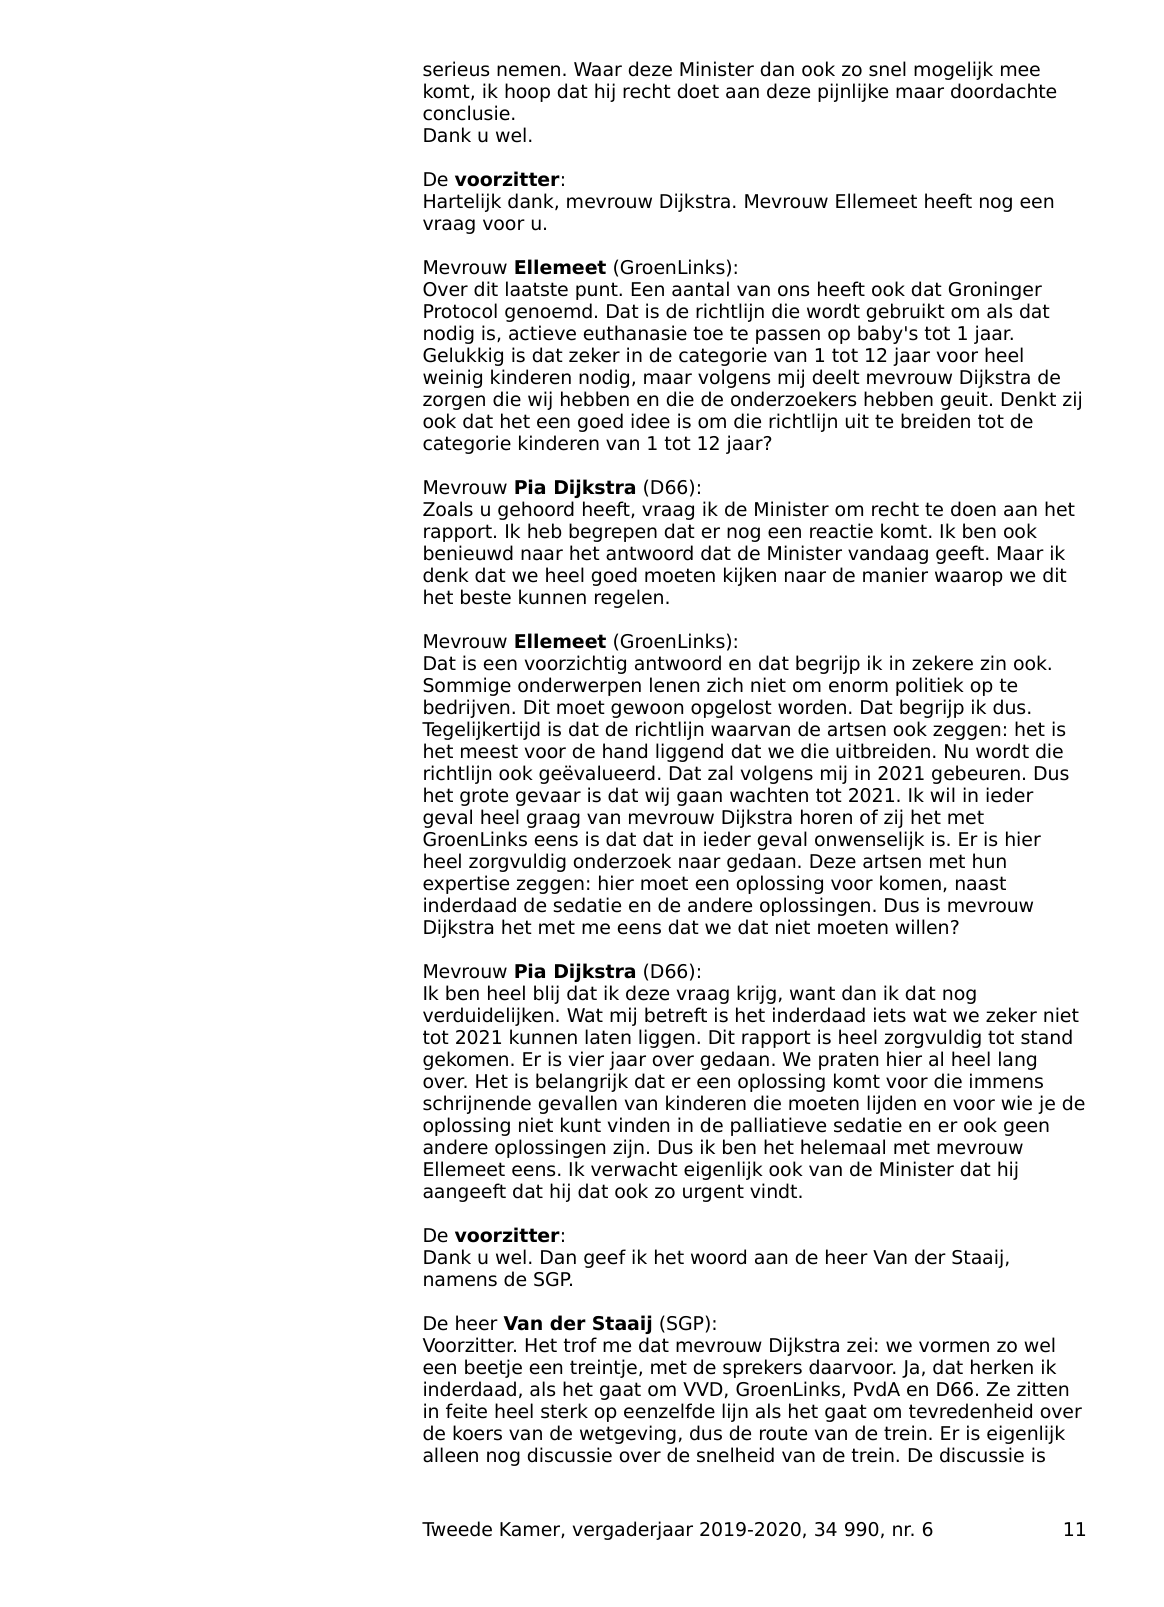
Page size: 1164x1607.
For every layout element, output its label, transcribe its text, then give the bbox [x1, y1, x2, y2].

text Zoals u gehoord heeft, vraag ik de Minister om recht te doen aan het rapport. Ik heb begrepen dat er nog een reactie komt. Ik ben ook benieuwd naar het antwoord dat de Minister vandaag geeft. Maar ik denk dat we heel goed moeten kijken naar de manier waarop we dit het beste kunnen regelen. [422, 499, 1087, 609]
text Ik ben heel blij dat ik deze vraag krijg, want dan ik dat nog verduidelijken. Wat mij betreft is het inderdaad iets wat we zeker niet tot 2021 kunnen laten liggen. Dit rapport is heel zorgvuldig tot stand gekomen. Er is vier jaar over gedaan. We praten hier al heel lang over. Het is belangrijk dat er een oplossing komt voor die immens schrijnende gevallen van kinderen die moeten lijden en voor wie je de oplossing niet kunt vinden in de palliatieve sedatie en er ook geen andere oplossingen zijn. Dus ik ben het helemaal met mevrouw Ellemeet eens. Ik verwacht eigenlijk ook van de Minister dat hij aangeeft dat hij dat ook zo urgent vindt. [422, 983, 1087, 1203]
text Mevrouw Pia Dijkstra (D66): [422, 477, 1087, 499]
text Mevrouw Pia Dijkstra (D66): [422, 961, 1087, 983]
text Dank u wel. Dan geef ik het woord aan de heer Van der Staaij, namens de SGP. [422, 1247, 1087, 1291]
text Dat is een voorzichtig antwoord en dat begrijp ik in zekere zin ook. Sommige onderwerpen lenen zich niet om enorm politiek op te bedrijven. Dit moet gewoon opgelost worden. Dat begrijp ik dus. Tegelijkertijd is dat de richtlijn waarvan de artsen ook zeggen: het is het meest voor de hand liggend dat we die uitbreiden. Nu wordt die richtlijn ook geëvalueerd. Dat zal volgens mij in 2021 gebeuren. Dus het grote gevaar is dat wij gaan wachten tot 2021. Ik wil in ieder geval heel graag van mevrouw Dijkstra horen of zij het met GroenLinks eens is dat dat in ieder geval onwenselijk is. Er is hier heel zorgvuldig onderzoek naar gedaan. Deze artsen met hun expertise zeggen: hier moet een oplossing voor komen, naast inderdaad de sedatie en de andere oplossingen. Dus is mevrouw Dijkstra het met me eens dat we dat niet moeten willen? [422, 653, 1087, 939]
text Voorzitter. Het trof me dat mevrouw Dijkstra zei: we vormen zo wel een beetje een treintje, met de sprekers daarvoor. Ja, dat herken ik inderdaad, als het gaat om VVD, GroenLinks, PvdA en D66. Ze zitten in feite heel sterk op eenzelfde lijn als het gaat om tevredenheid over de koers van de wetgeving, dus de route van de trein. Er is eigenlijk alleen nog discussie over de snelheid van de trein. De discussie is [422, 1335, 1087, 1467]
text De voorzitter: [422, 1225, 1087, 1247]
text Mevrouw Ellemeet (GroenLinks): [422, 257, 1087, 279]
text Dank u wel. [422, 125, 1087, 147]
text Mevrouw Ellemeet (GroenLinks): [422, 631, 1087, 653]
text serieus nemen. Waar deze Minister dan ook zo snel mogelijk mee komt, ik hoop dat hij recht doet aan deze pijnlijke maar doordachte conclusie. [422, 59, 1087, 125]
text De heer Van der Staaij (SGP): [422, 1313, 1087, 1335]
text Over dit laatste punt. Een aantal van ons heeft ook dat Groninger Protocol genoemd. Dat is de richtlijn die wordt gebruikt om als dat nodig is, actieve euthanasie toe te passen op baby's tot 1 jaar. Gelukkig is dat zeker in de categorie van 1 tot 12 jaar voor heel weinig kinderen nodig, maar volgens mij deelt mevrouw Dijkstra de zorgen die wij hebben en die de onderzoekers hebben geuit. Denkt zij ook dat het een goed idee is om die richtlijn uit te breiden tot de categorie kinderen van 1 tot 12 jaar? [422, 279, 1087, 455]
text De voorzitter: [422, 169, 1087, 191]
text Hartelijk dank, mevrouw Dijkstra. Mevrouw Ellemeet heeft nog een vraag voor u. [422, 191, 1087, 235]
